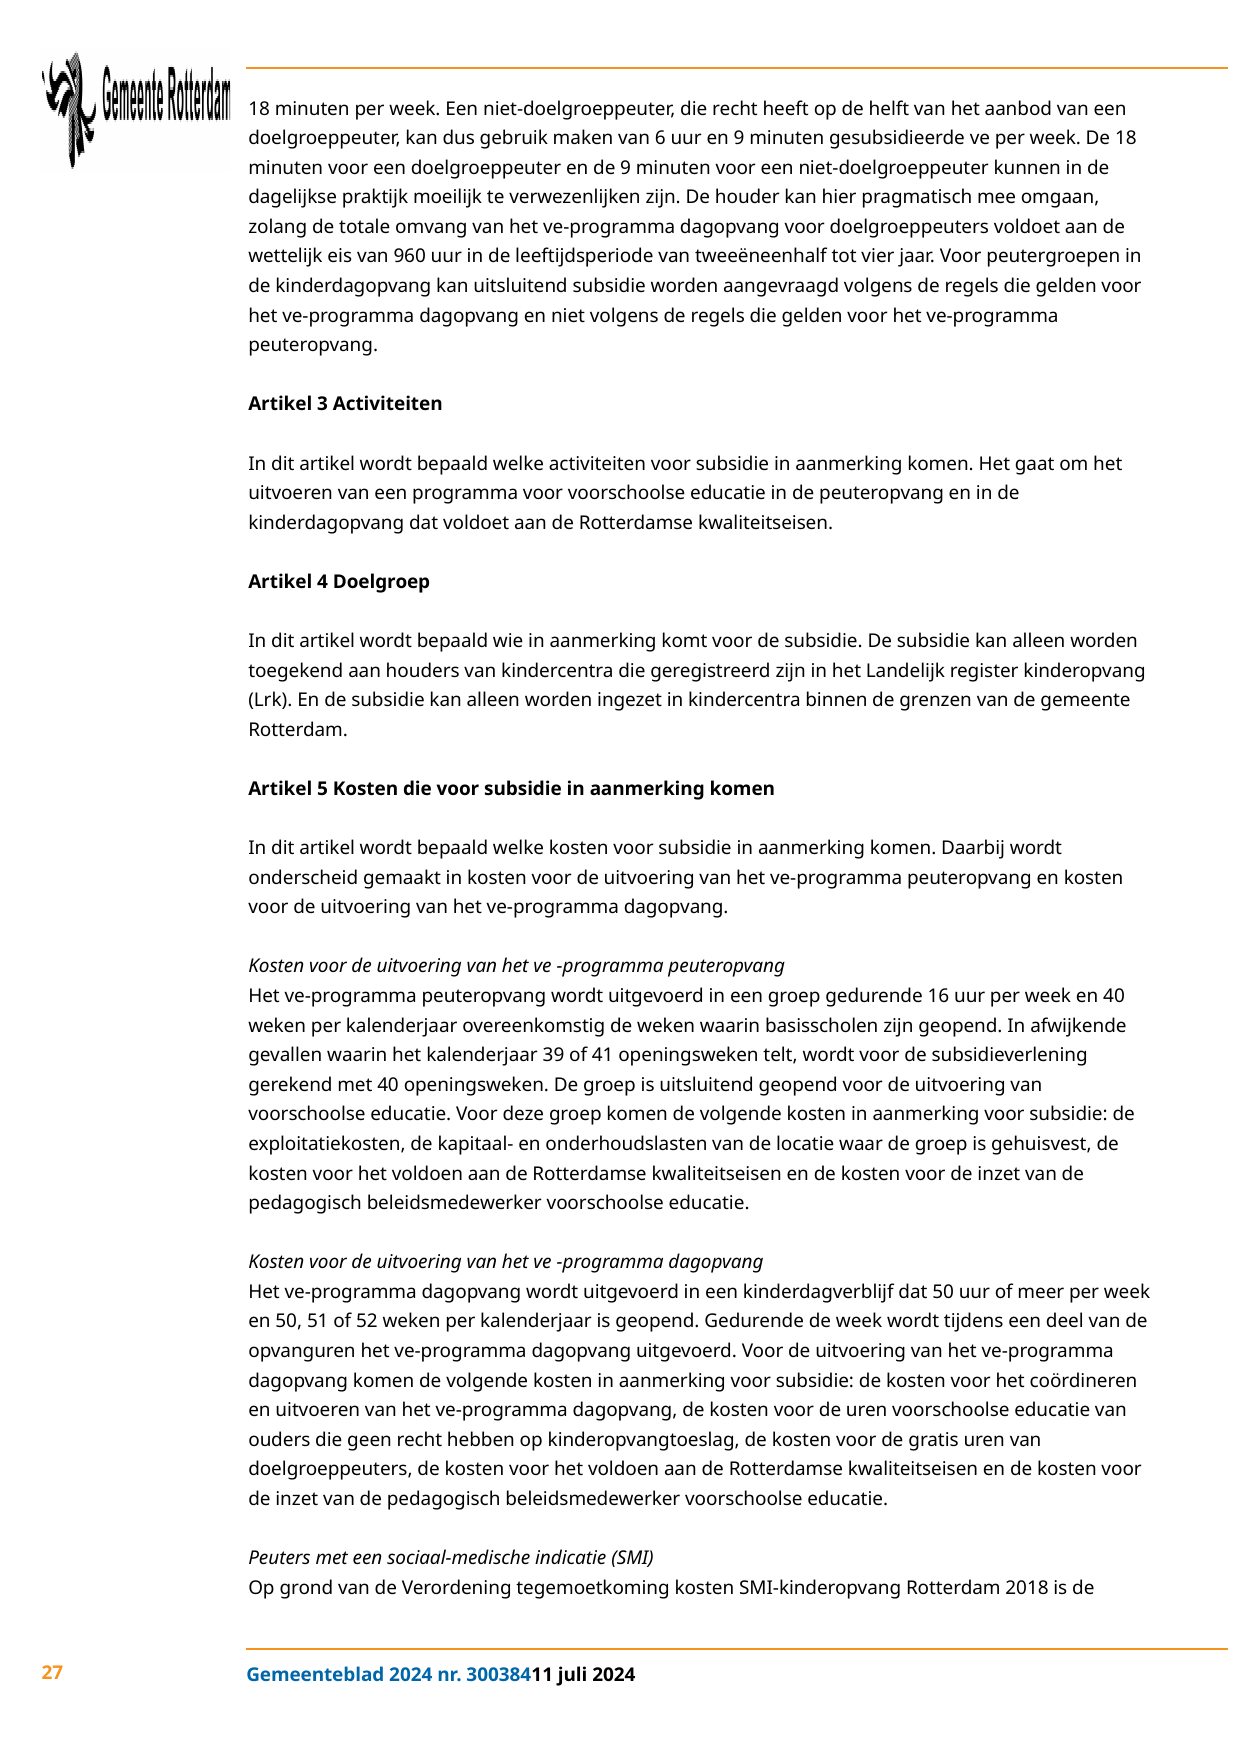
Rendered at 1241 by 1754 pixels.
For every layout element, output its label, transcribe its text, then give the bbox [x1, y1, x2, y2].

text Peuters met een sociaal-medische indicatie (SMI) [248, 1544, 1152, 1570]
text 18 minuten per week. Een niet-doelgroeppeuter, die recht heeft op de helft van het aanbod van een doelgroeppeuter, kan dus gebruik maken van 6 uur en 9 minuten gesubsidieerde ve per week. De 18 minuten voor een doelgroeppeuter en de 9 minuten voor een niet-doelgroeppeuter kunnen in de dagelijkse praktijk moeilijk te verwezenlijken zijn. De houder kan hier pragmatisch mee omgaan, zolang de totale omvang van het ve-programma dagopvang voor doelgroeppeuters voldoet aan de wettelijk eis van 960 uur in de leeftijdsperiode van tweeëneenhalf tot vier jaar. Voor peutergroepen in de kinderdagopvang kan uitsluitend subsidie worden aangevraagd volgens de regels die gelden voor het ve-programma dagopvang en niet volgens de regels die gelden voor het ve-programma peuteropvang. [248, 95, 1152, 357]
text Artikel 5 Kosten die voor subsidie in aanmerking komen [248, 775, 1152, 801]
text Het ve-programma dagopvang wordt uitgevoerd in een kinderdagverblijf dat 50 uur of meer per week en 50, 51 of 52 weken per kalenderjaar is geopend. Gedurende de week wordt tijdens een deel van de opvanguren het ve-programma dagopvang uitgevoerd. Voor de uitvoering van het ve-programma dagopvang komen de volgende kosten in aanmerking voor subsidie: de kosten voor het coördineren en uitvoeren van het ve-programma dagopvang, de kosten voor de uren voorschoolse educatie van ouders die geen recht hebben op kinderopvangtoeslag, de kosten voor de gratis uren van doelgroeppeuters, de kosten voor het voldoen aan de Rotterdamse kwaliteitseisen en de kosten voor de inzet van de pedagogisch beleidsmedewerker voorschoolse educatie. [248, 1278, 1152, 1511]
text Op grond van de Verordening tegemoetkoming kosten SMI-kinderopvang Rotterdam 2018 is de [248, 1574, 1152, 1600]
text Het ve-programma peuteropvang wordt uitgevoerd in een groep gedurende 16 uur per week en 40 weken per kalenderjaar overeenkomstig de weken waarin basisscholen zijn geopend. In afwijkende gevallen waarin het kalenderjaar 39 of 41 openingsweken telt, wordt voor de subsidieverlening gerekend met 40 openingsweken. De groep is uitsluitend geopend voor de uitvoering van voorschoolse educatie. Voor deze groep komen de volgende kosten in aanmerking voor subsidie: de exploitatiekosten, de kapitaal- en onderhoudslasten van de locatie waar de groep is gehuisvest, de kosten voor het voldoen aan de Rotterdamse kwaliteitseisen en de kosten voor de inzet van de pedagogisch beleidsmedewerker voorschoolse educatie. [248, 982, 1152, 1215]
text Kosten voor de uitvoering van het ve -programma dagopvang [248, 1248, 1152, 1274]
text Artikel 3 Activiteiten [248, 391, 1152, 416]
text In dit artikel wordt bepaald welke activiteiten voor subsidie in aanmerking komen. Het gaat om het uitvoeren van een programma voor voorschoolse educatie in de peuteropvang en in de kinderdagopvang dat voldoet aan de Rotterdamse kwaliteitseisen. [248, 450, 1152, 535]
text Artikel 4 Doelgroep [248, 568, 1152, 594]
text Kosten voor de uitvoering van het ve -programma peuteropvang [248, 953, 1152, 978]
text In dit artikel wordt bepaald wie in aanmerking komt voor de subsidie. De subsidie kan alleen worden toegekend aan houders van kindercentra die geregistreerd zijn in het Landelijk register kinderopvang (Lrk). En de subsidie kan alleen worden ingezet in kindercentra binnen de grenzen van de gemeente Rotterdam. [248, 627, 1152, 742]
text In dit artikel wordt bepaald welke kosten voor subsidie in aanmerking komen. Daarbij wordt onderscheid gemaakt in kosten voor de uitvoering van het ve-programma peuteropvang en kosten voor de uitvoering van het ve-programma dagopvang. [248, 834, 1152, 919]
picture [41, 47, 231, 172]
